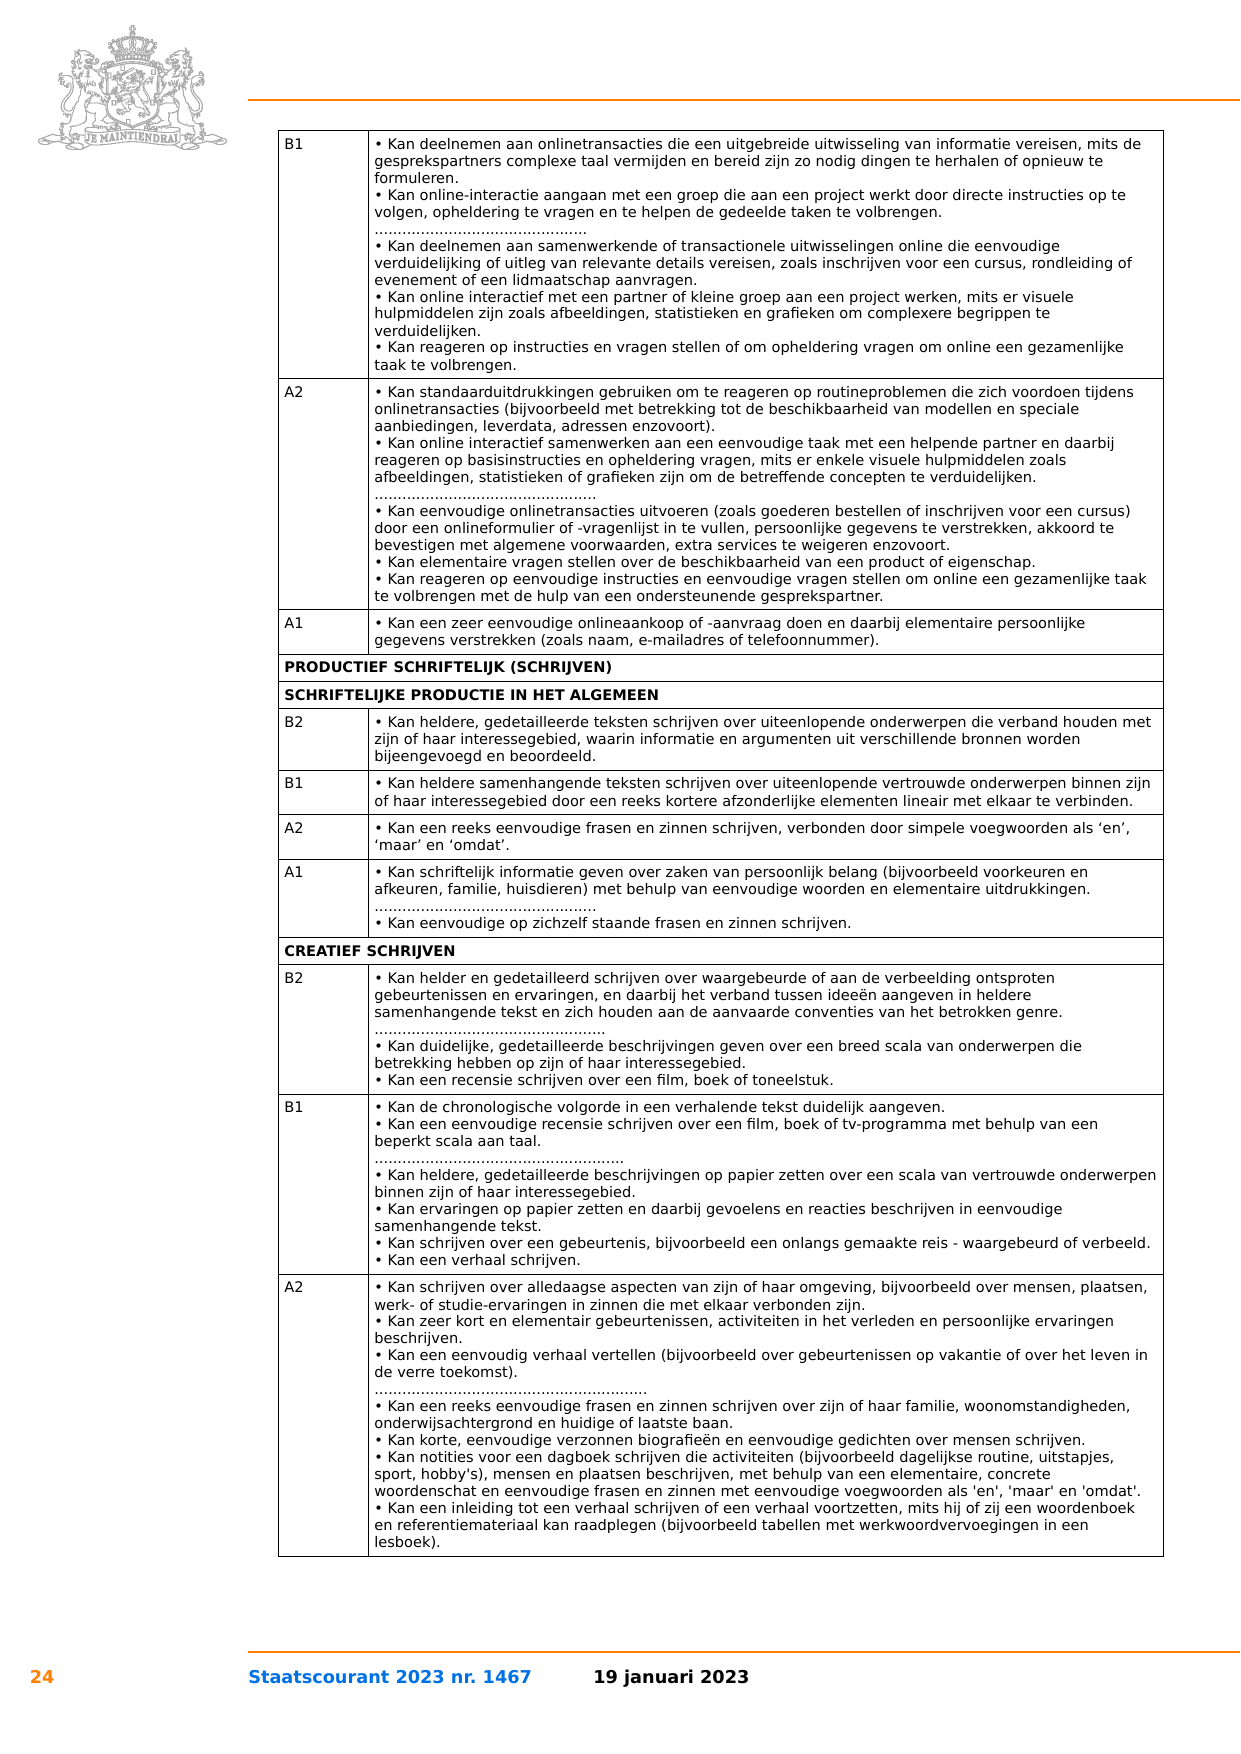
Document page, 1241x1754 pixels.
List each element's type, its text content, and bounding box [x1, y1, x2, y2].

table_cell • Kan de chronologische volgorde in een verhalende tekst duidelijk aangeven. • Kan een eenvoudige recensie schrijven over een film, boek of tv-programma met behulp van een beperkt scala aan taal. ...................................................... • Kan heldere, gedetailleerde beschrijvingen op papier zetten over een scala van vertrouwde onderwerpen binnen zijn of haar interessegebied. • Kan ervaringen op papier zetten en daarbij gevoelens en reacties beschrijven in eenvoudige samenhangende tekst. • Kan schrijven over een gebeurtenis, bijvoorbeeld een onlangs gemaakte reis - waargebeurd of verbeeld. • Kan een verhaal schrijven. [369, 1095, 1163, 1274]
table_cell A2 [279, 1275, 368, 1556]
table_cell B1 [279, 1095, 368, 1274]
table_cell • Kan deelnemen aan onlinetransacties die een uitgebreide uitwisseling van informatie vereisen, mits de gesprekspartners complexe taal vermijden en bereid zijn zo nodig dingen te herhalen of opnieuw te formuleren. • Kan online-interactie aangaan met een groep die aan een project werkt door directe instructies op te volgen, opheldering te vragen en te helpen de gedeelde taken te volbrengen. .............................................. • Kan deelnemen aan samenwerkende of transactionele uitwisselingen online die eenvoudige verduidelijking of uitleg van relevante details vereisen, zoals inschrijven voor een cursus, rondleiding of evenement of een lidmaatschap aanvragen. • Kan online interactief met een partner of kleine groep aan een project werken, mits er visuele hulpmiddelen zijn zoals afbeeldingen, statistieken en grafieken om complexere begrippen te verduidelijken. • Kan reageren op instructies en vragen stellen of om opheldering vragen om online een gezamenlijke taak te volbrengen. [369, 131, 1163, 378]
table_cell A2 [279, 815, 368, 858]
table_cell • Kan een zeer eenvoudige onlineaankoop of -aanvraag doen en daarbij elementaire persoonlijke gegevens verstrekken (zoals naam, e-mailadres of telefoonnummer). [369, 610, 1163, 653]
table_cell CREATIEF SCHRIJVEN [279, 938, 1163, 964]
table_cell • Kan heldere, gedetailleerde teksten schrijven over uiteenlopende onderwerpen die verband houden met zijn of haar interessegebied, waarin informatie en argumenten uit verschillende bronnen worden bijeengevoegd en beoordeeld. [369, 709, 1163, 770]
table_cell • Kan een reeks eenvoudige frasen en zinnen schrijven, verbonden door simpele voegwoorden als ‘en’, ‘maar’ en ‘omdat’. [369, 815, 1163, 858]
picture [38, 25, 227, 150]
table_cell • Kan schrijven over alledaagse aspecten van zijn of haar omgeving, bijvoorbeeld over mensen, plaatsen, werk- of studie-ervaringen in zinnen die met elkaar verbonden zijn. • Kan zeer kort en elementair gebeurtenissen, activiteiten in het verleden en persoonlijke ervaringen beschrijven. • Kan een eenvoudig verhaal vertellen (bijvoorbeeld over gebeurtenissen op vakantie of over het leven in de verre toekomst). ........................................................... • Kan een reeks eenvoudige frasen en zinnen schrijven over zijn of haar familie, woonomstandigheden, onderwijsachtergrond en huidige of laatste baan. • Kan korte, eenvoudige verzonnen biografieën en eenvoudige gedichten over mensen schrijven. • Kan notities voor een dagboek schrijven die activiteiten (bijvoorbeeld dagelijkse routine, uitstapjes, sport, hobby's), mensen en plaatsen beschrijven, met behulp van een elementaire, concrete woordenschat en eenvoudige frasen en zinnen met eenvoudige voegwoorden als 'en', 'maar' en 'omdat'. • Kan een inleiding tot een verhaal schrijven of een verhaal voortzetten, mits hij of zij een woordenboek en referentiemateriaal kan raadplegen (bijvoorbeeld tabellen met werkwoordvervoegingen in een lesboek). [369, 1275, 1163, 1556]
table_cell PRODUCTIEF SCHRIFTELIJK (SCHRIJVEN) [279, 655, 1163, 681]
table_cell A1 [279, 610, 368, 653]
table_cell B1 [279, 131, 368, 378]
table_cell • Kan heldere samenhangende teksten schrijven over uiteenlopende vertrouwde onderwerpen binnen zijn of haar interessegebied door een reeks kortere afzonderlijke elementen lineair met elkaar te verbinden. [369, 771, 1163, 814]
table_cell A1 [279, 860, 368, 937]
table_cell • Kan schriftelijk informatie geven over zaken van persoonlijk belang (bijvoorbeeld voorkeuren en afkeuren, familie, huisdieren) met behulp van eenvoudige woorden en elementaire uitdrukkingen. ................................................ • Kan eenvoudige op zichzelf staande frasen en zinnen schrijven. [369, 860, 1163, 937]
table_cell B2 [279, 709, 368, 770]
table_cell B1 [279, 771, 368, 814]
table_cell A2 [279, 379, 368, 609]
table_cell SCHRIFTELIJKE PRODUCTIE IN HET ALGEMEEN [279, 682, 1163, 708]
table_cell B2 [279, 965, 368, 1093]
table_cell • Kan standaarduitdrukkingen gebruiken om te reageren op routineproblemen die zich voordoen tijdens onlinetransacties (bijvoorbeeld met betrekking tot de beschikbaarheid van modellen en speciale aanbiedingen, leverdata, adressen enzovoort). • Kan online interactief samenwerken aan een eenvoudige taak met een helpende partner en daarbij reageren op basisinstructies en opheldering vragen, mits er enkele visuele hulpmiddelen zoals afbeeldingen, statistieken of grafieken zijn om de betreffende concepten te verduidelijken. ................................................ • Kan eenvoudige onlinetransacties uitvoeren (zoals goederen bestellen of inschrijven voor een cursus) door een onlineformulier of -vragenlijst in te vullen, persoonlijke gegevens te verstrekken, akkoord te bevestigen met algemene voorwaarden, extra services te weigeren enzovoort. • Kan elementaire vragen stellen over de beschikbaarheid van een product of eigenschap. • Kan reageren op eenvoudige instructies en eenvoudige vragen stellen om online een gezamenlijke taak te volbrengen met de hulp van een ondersteunende gesprekspartner. [369, 379, 1163, 609]
table_cell • Kan helder en gedetailleerd schrijven over waargebeurde of aan de verbeelding ontsproten gebeurtenissen en ervaringen, en daarbij het verband tussen ideeën aangeven in heldere samenhangende tekst en zich houden aan de aanvaarde conventies van het betrokken genre. .................................................. • Kan duidelijke, gedetailleerde beschrijvingen geven over een breed scala van onderwerpen die betrekking hebben op zijn of haar interessegebied. • Kan een recensie schrijven over een film, boek of toneelstuk. [369, 965, 1163, 1093]
